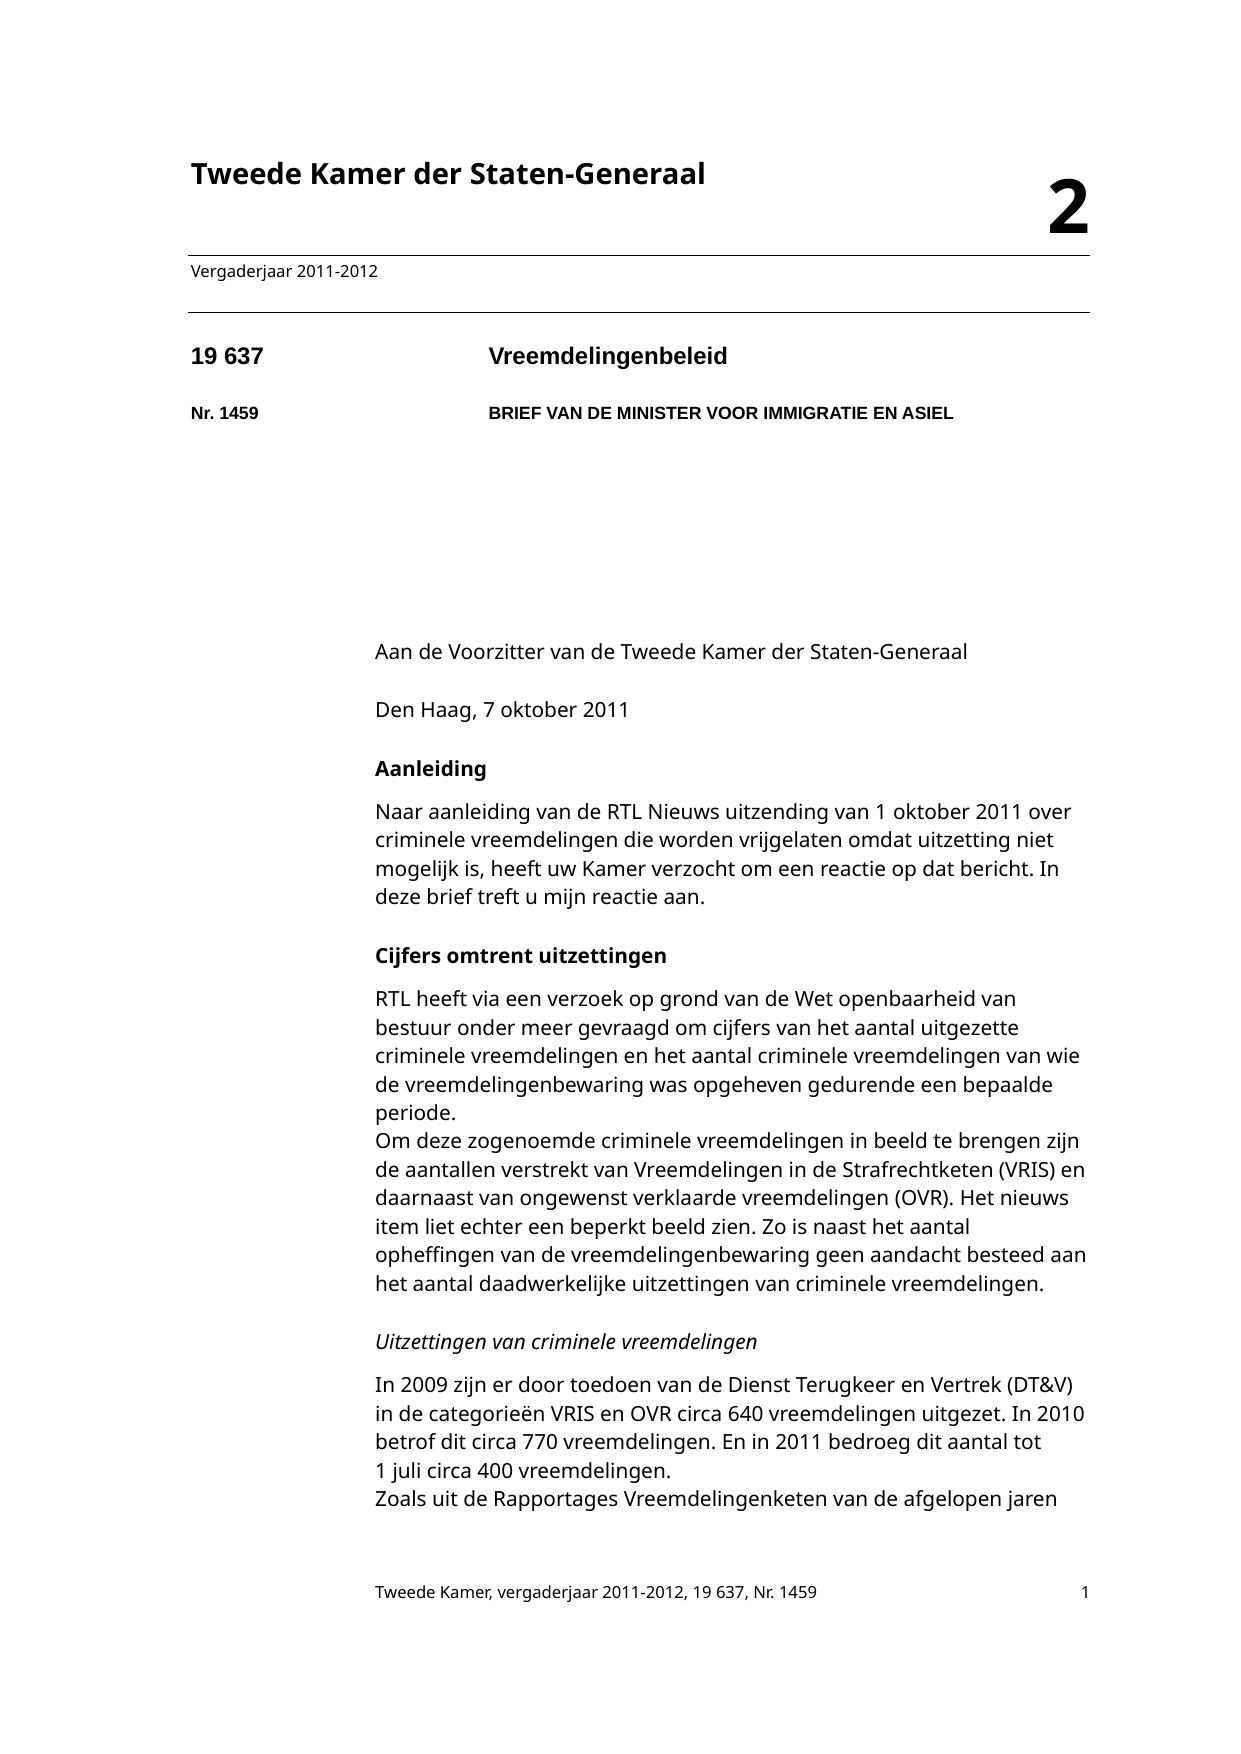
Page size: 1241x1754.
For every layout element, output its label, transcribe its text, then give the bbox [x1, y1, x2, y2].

text RTL heeft via een verzoek op grond van de Wet openbaarheid van bestuur onder meer gevraagd om cijfers van het aantal uitgezette criminele vreemdelingen en het aantal criminele vreemdelingen van wie de vreemdelingenbewaring was opgeheven gedurende een bepaalde periode. [375, 984, 1090, 1127]
text Aanleiding [375, 754, 1090, 782]
text Om deze zogenoemde criminele vreemdelingen in beeld te brengen zijn de aantallen verstrekt van Vreemdelingen in de Strafrechtketen (VRIS) en daarnaast van ongewenst verklaarde vreemdelingen (OVR). Het nieuws item liet echter een beperkt beeld zien. Zo is naast het aantal opheffingen van de vreemdelingenbewaring geen aandacht besteed aan het aantal daadwerkelijke uitzettingen van criminele vreemdelingen. [375, 1127, 1090, 1297]
table_cell Nr. 1459 [188, 399, 485, 518]
table_header Tweede Kamer der Staten-Generaal [188, 150, 909, 255]
text Den Haag, 7 oktober 2011 [375, 695, 1090, 724]
table_cell Vergaderjaar 2011-2012 [188, 256, 485, 312]
text Naar aanleiding van de RTL Nieuws uitzending van 1 oktober 2011 over criminele vreemdelingen die worden vrijgelaten omdat uitzetting niet mogelijk is, heeft uw Kamer verzocht om een reactie op dat bericht. In deze brief treft u mijn reactie aan. [375, 797, 1090, 911]
text Uitzettingen van criminele vreemdelingen [375, 1327, 1090, 1356]
text In 2009 zijn er door toedoen van de Dienst Terugkeer en Vertrek (DT&V) in de categorieën VRIS en OVR circa 640 vreemdelingen uitgezet. In 2010 betrof dit circa 770 vreemdelingen. En in 2011 bedroeg dit aantal tot 1 juli circa 400 vreemdelingen. [375, 1371, 1090, 1484]
table_cell Vreemdelingenbeleid [485, 339, 1090, 399]
table_cell BRIEF VAN DE MINISTER VOOR IMMIGRATIE EN ASIEL [485, 399, 1090, 518]
table_cell [485, 256, 1090, 312]
table_header 2 [910, 150, 1090, 255]
table_cell [485, 313, 1090, 339]
table_cell [188, 313, 485, 339]
text Zoals uit de Rapportages Vreemdelingenketen van de afgelopen jaren [375, 1484, 1090, 1513]
table_cell 19 637 [188, 339, 485, 399]
text Aan de Voorzitter van de Tweede Kamer der Staten-Generaal [375, 637, 1090, 665]
text Cijfers omtrent uitzettingen [375, 941, 1090, 969]
